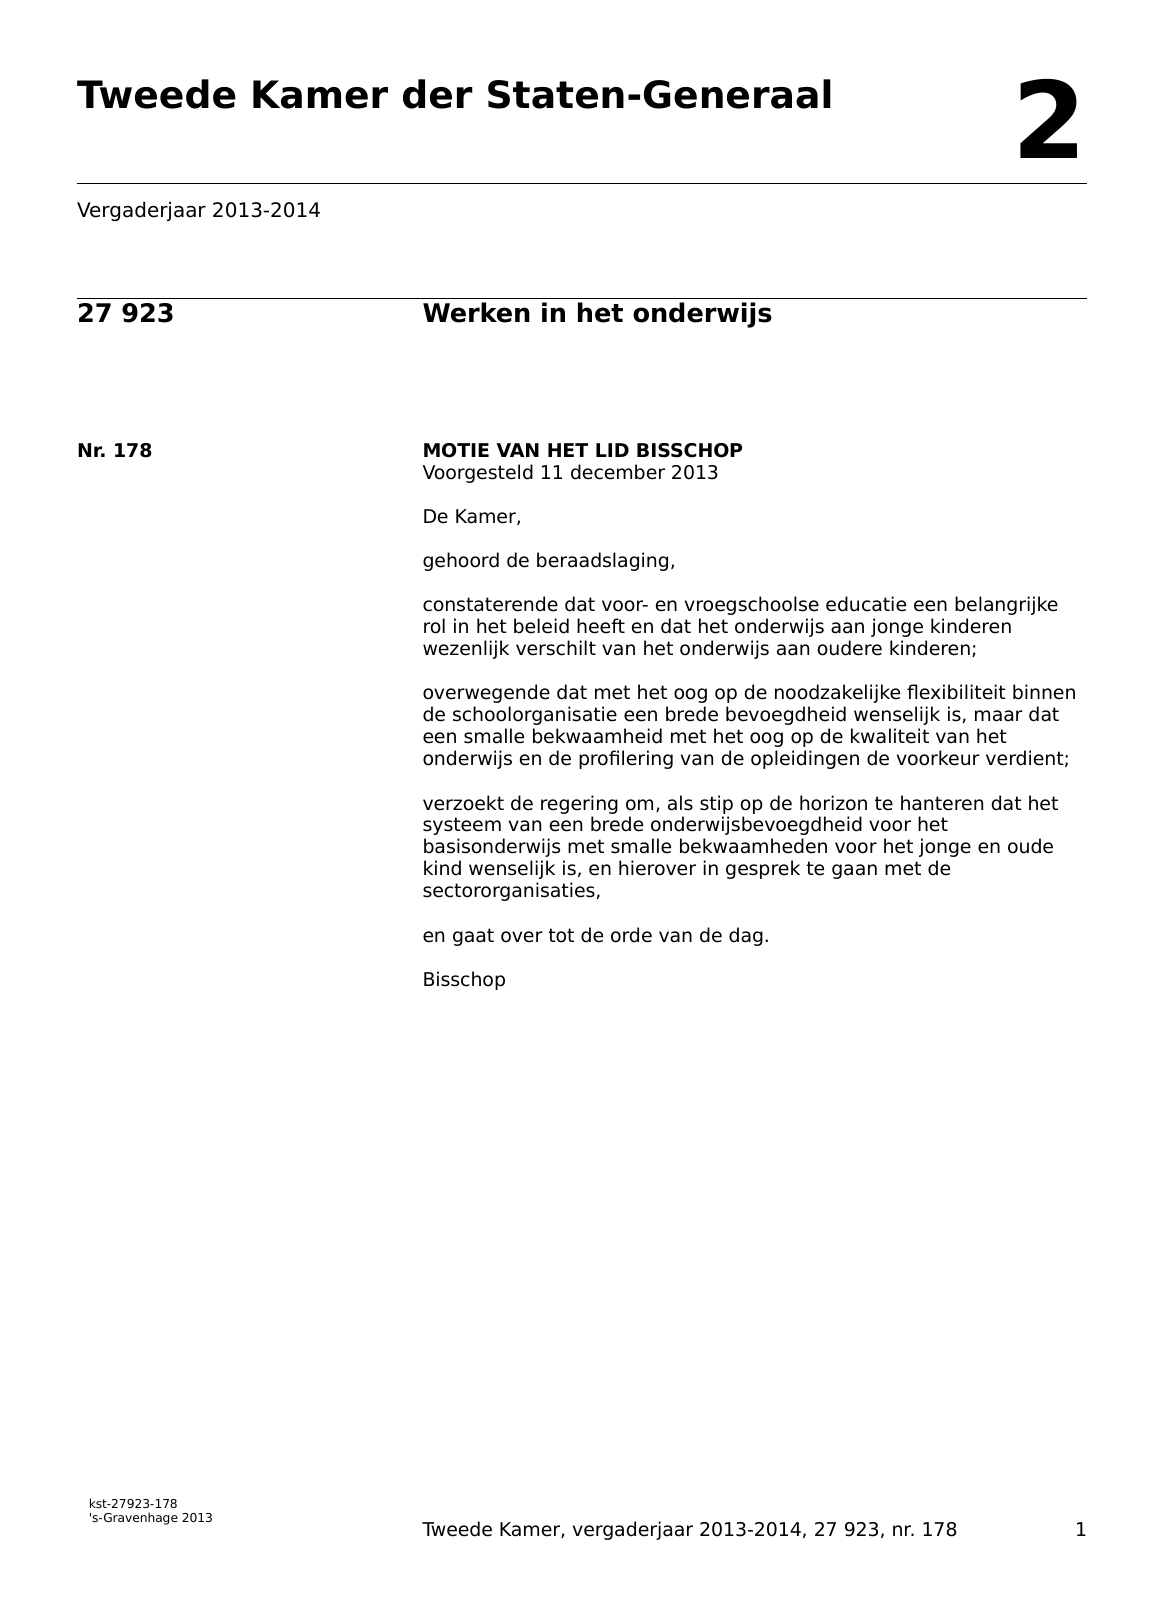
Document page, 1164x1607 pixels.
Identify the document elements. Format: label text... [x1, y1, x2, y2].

text Voorgesteld 11 december 2013 [422, 462, 1087, 484]
table_cell Vergaderjaar 2013-2014 [77, 184, 1087, 298]
text constaterende dat voor- en vroegschoolse educatie een belangrijke rol in het beleid heeft en dat het onderwijs aan jonge kinderen wezenlijk verschilt van het onderwijs aan oudere kinderen; [422, 594, 1087, 660]
subtitle 27 923 Werken in het onderwijs [77, 299, 1087, 329]
table_header Tweede Kamer der Staten-Generaal [77, 59, 886, 183]
subtitle Nr. 178 MOTIE VAN HET LID BISSCHOP [77, 440, 1087, 462]
text De Kamer, [422, 506, 1087, 528]
text verzoekt de regering om, als stip op de horizon te hanteren dat het systeem van een brede onderwijsbevoegdheid voor het basisonderwijs met smalle bekwaamheden voor het jonge en oude kind wenselijk is, en hierover in gesprek te gaan met de sectororganisaties, [422, 792, 1087, 902]
text overwegende dat met het oog op de noodzakelijke flexibiliteit binnen de schoolorganisatie een brede bevoegdheid wenselijk is, maar dat een smalle bekwaamheid met het oog op de kwaliteit van het onderwijs en de profilering van de opleidingen de voorkeur verdient; [422, 682, 1087, 770]
text en gaat over tot de orde van de dag. [422, 924, 1087, 946]
text Bisschop [422, 969, 1087, 991]
text gehoord de beraadslaging, [422, 550, 1087, 572]
text 's-Gravenhage 2013 [88, 1511, 323, 1525]
table_header 2 [886, 59, 1087, 183]
text kst-27923-178 [88, 1497, 323, 1511]
